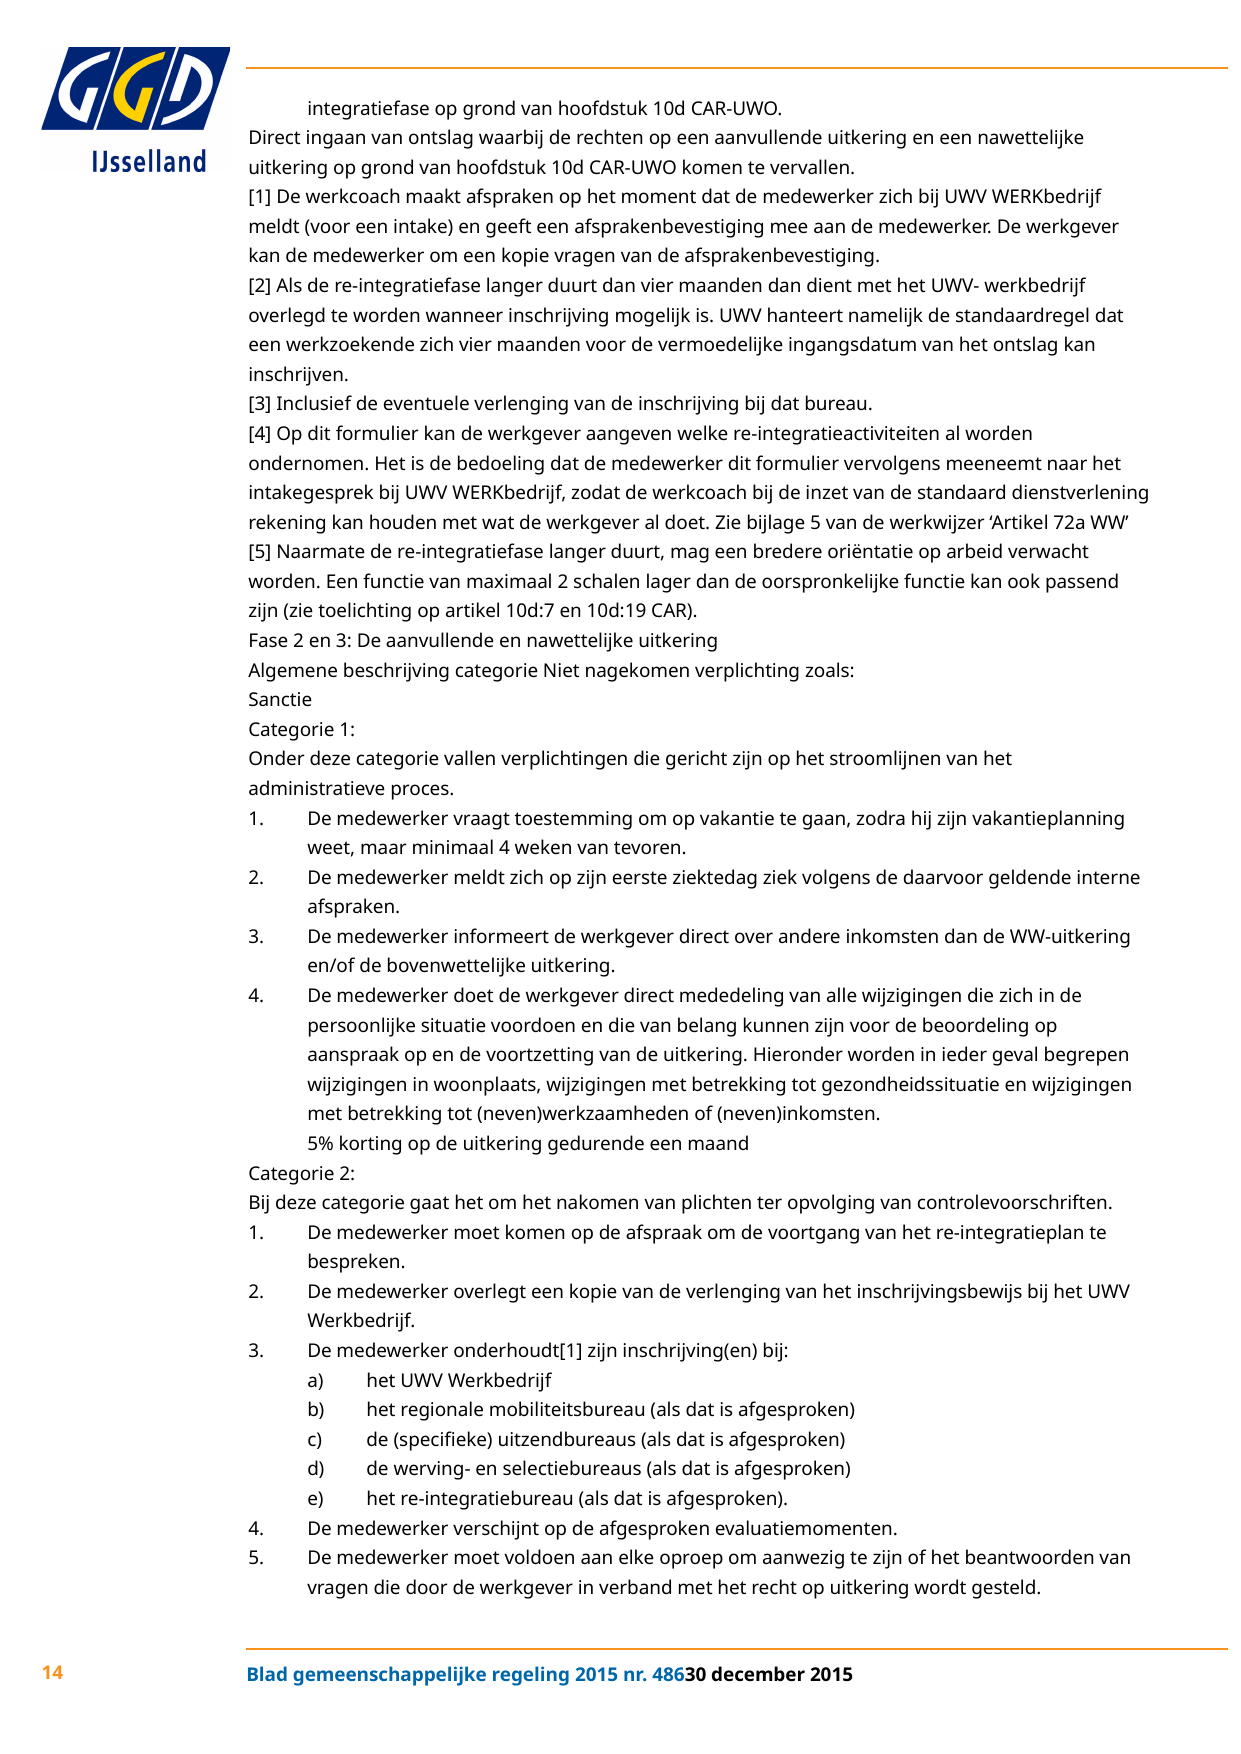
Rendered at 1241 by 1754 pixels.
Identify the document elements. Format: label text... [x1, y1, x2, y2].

text Categorie 1: [248, 716, 1152, 742]
text [5] Naarmate de re-integratiefase langer duurt, mag een bredere oriëntatie op arbeid verwacht worden. Een functie van maximaal 2 schalen lager dan de oorspronkelijke functie kan ook passend zijn (zie toelichting op artikel 10d:7 en 10d:19 CAR). [248, 538, 1152, 623]
list De medewerker moet voldoen aan elke oproep om aanwezig te zijn of het beantwoorden van vragen die door de werkgever in verband met het recht op uitkering wordt gesteld. [248, 1544, 1152, 1600]
text Fase 2 en 3: De aanvullende en nawettelijke uitkering [248, 627, 1152, 653]
list De medewerker onderhoudt[1] zijn inschrijving(en) bij: [248, 1337, 1152, 1363]
text [4] Op dit formulier kan de werkgever aangeven welke re-integratieactiviteiten al worden ondernomen. Het is de bedoeling dat de medewerker dit formulier vervolgens meeneemt naar het intakegesprek bij UWV WERKbedrijf, zodat de werkcoach bij de inzet van de standaard dienstverlening rekening kan houden met wat de werkgever al doet. Zie bijlage 5 van de werkwijzer ‘Artikel 72a WW’ [248, 420, 1152, 535]
list het regionale mobiliteitsbureau (als dat is afgesproken) [307, 1396, 1152, 1422]
text Bij deze categorie gaat het om het nakomen van plichten ter opvolging van controlevoorschriften. [248, 1189, 1152, 1215]
list integratiefase op grond van hoofdstuk 10d CAR-UWO. [248, 95, 1152, 121]
list De medewerker moet komen op de afspraak om de voortgang van het re-integratieplan te bespreken. [248, 1219, 1152, 1274]
text [1] De werkcoach maakt afspraken op het moment dat de medewerker zich bij UWV WERKbedrijf meldt (voor een intake) en geeft een afsprakenbevestiging mee aan de medewerker. De werkgever kan de medewerker om een kopie vragen van de afsprakenbevestiging. [248, 183, 1152, 268]
text Direct ingaan van ontslag waarbij de rechten op een aanvullende uitkering en een nawettelijke uitkering op grond van hoofdstuk 10d CAR-UWO komen te vervallen. [248, 124, 1152, 180]
text [2] Als de re-integratiefase langer duurt dan vier maanden dan dient met het UWV- werkbedrijf overlegd te worden wanneer inschrijving mogelijk is. UWV hanteert namelijk de standaardregel dat een werkzoekende zich vier maanden voor de vermoedelijke ingangsdatum van het ontslag kan inschrijven. [248, 272, 1152, 387]
list De medewerker vraagt toestemming om op vakantie te gaan, zodra hij zijn vakantieplanning weet, maar minimaal 4 weken van tevoren. [248, 805, 1152, 860]
list de (specifieke) uitzendbureaus (als dat is afgesproken) [307, 1426, 1152, 1452]
list 5% korting op de uitkering gedurende een maand [248, 1130, 1152, 1156]
list het re-integratiebureau (als dat is afgesproken). [307, 1485, 1152, 1511]
list het UWV Werkbedrijf [307, 1367, 1152, 1393]
list De medewerker informeert de werkgever direct over andere inkomsten dan de WW-uitkering en/of de bovenwettelijke uitkering. [248, 923, 1152, 978]
text Categorie 2: [248, 1160, 1152, 1186]
text Algemene beschrijving categorie Niet nagekomen verplichting zoals: [248, 657, 1152, 683]
list De medewerker verschijnt op de afgesproken evaluatiemomenten. [248, 1515, 1152, 1541]
picture [41, 47, 231, 172]
list De medewerker overlegt een kopie van de verlenging van het inschrijvingsbewijs bij het UWV Werkbedrijf. [248, 1278, 1152, 1333]
text [3] Inclusief de eventuele verlenging van de inschrijving bij dat bureau. [248, 391, 1152, 416]
list De medewerker meldt zich op zijn eerste ziektedag ziek volgens de daarvoor geldende interne afspraken. [248, 864, 1152, 919]
text Onder deze categorie vallen verplichtingen die gericht zijn op het stroomlijnen van het administratieve proces. [248, 746, 1152, 801]
list De medewerker doet de werkgever direct mededeling van alle wijzigingen die zich in de persoonlijke situatie voordoen en die van belang kunnen zijn voor de beoordeling op aanspraak op en de voortzetting van de uitkering. Hieronder worden in ieder geval begrepen wijzigingen in woonplaats, wijzigingen met betrekking tot gezondheidssituatie en wijzigingen met betrekking tot (neven)werkzaamheden of (neven)inkomsten. [248, 982, 1152, 1126]
list de werving- en selectiebureaus (als dat is afgesproken) [307, 1456, 1152, 1481]
text Sanctie [248, 686, 1152, 712]
